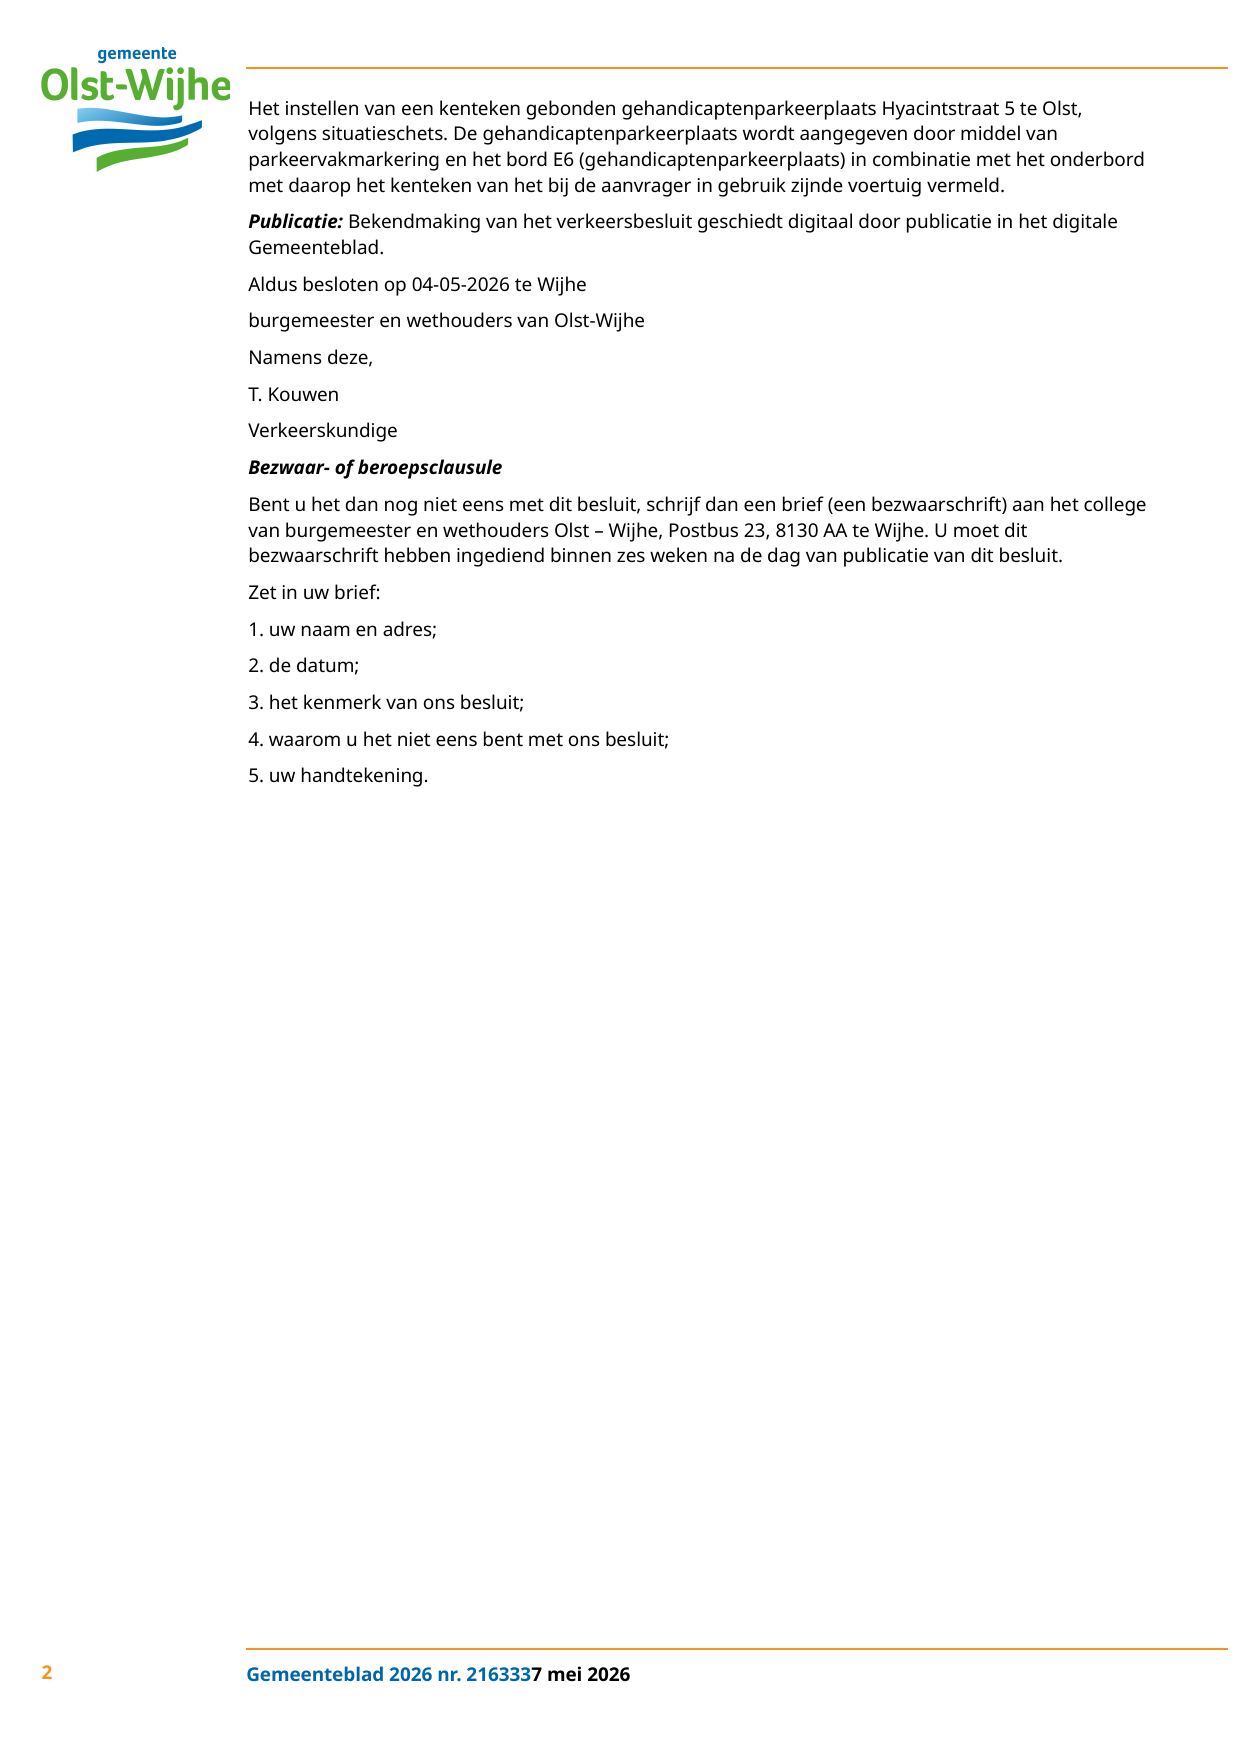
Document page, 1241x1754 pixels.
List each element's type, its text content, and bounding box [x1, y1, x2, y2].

text Het instellen van een kenteken gebonden gehandicaptenparkeerplaats Hyacintstraat 5 te Olst, volgens situatieschets. De gehandicaptenparkeerplaats wordt aangegeven door middel van parkeervakmarkering en het bord E6 (gehandicaptenparkeerplaats) in combinatie met het onderbord met daarop het kenteken van het bij de aanvrager in gebruik zijnde voertuig vermeld. [248, 95, 1152, 198]
text T. Kouwen [248, 381, 1152, 407]
text 4. waarom u het niet eens bent met ons besluit; [248, 726, 1152, 752]
text 3. het kenmerk van ons besluit; [248, 689, 1152, 715]
text Bezwaar- of beroepsclausule [248, 454, 1152, 480]
text Zet in uw brief: [248, 579, 1152, 605]
text Namens deze, [248, 344, 1152, 370]
text burgemeester en wethouders van Olst-Wijhe [248, 308, 1152, 333]
text Publicatie: Bekendmaking van het verkeersbesluit geschiedt digitaal door publicatie in het digitale Gemeenteblad. [248, 209, 1152, 260]
text Aldus besloten op 04-05-2026 te Wijhe [248, 271, 1152, 297]
text 5. uw handtekening. [248, 762, 1152, 788]
picture [41, 47, 231, 172]
text 1. uw naam en adres; [248, 616, 1152, 642]
text Bent u het dan nog niet eens met dit besluit, schrijf dan een brief (een bezwaarschrift) aan het college van burgemeester en wethouders Olst – Wijhe, Postbus 23, 8130 AA te Wijhe. U moet dit bezwaarschrift hebben ingediend binnen zes weken na de dag van publicatie van dit besluit. [248, 491, 1152, 568]
text 2. de datum; [248, 652, 1152, 678]
text Verkeerskundige [248, 418, 1152, 443]
